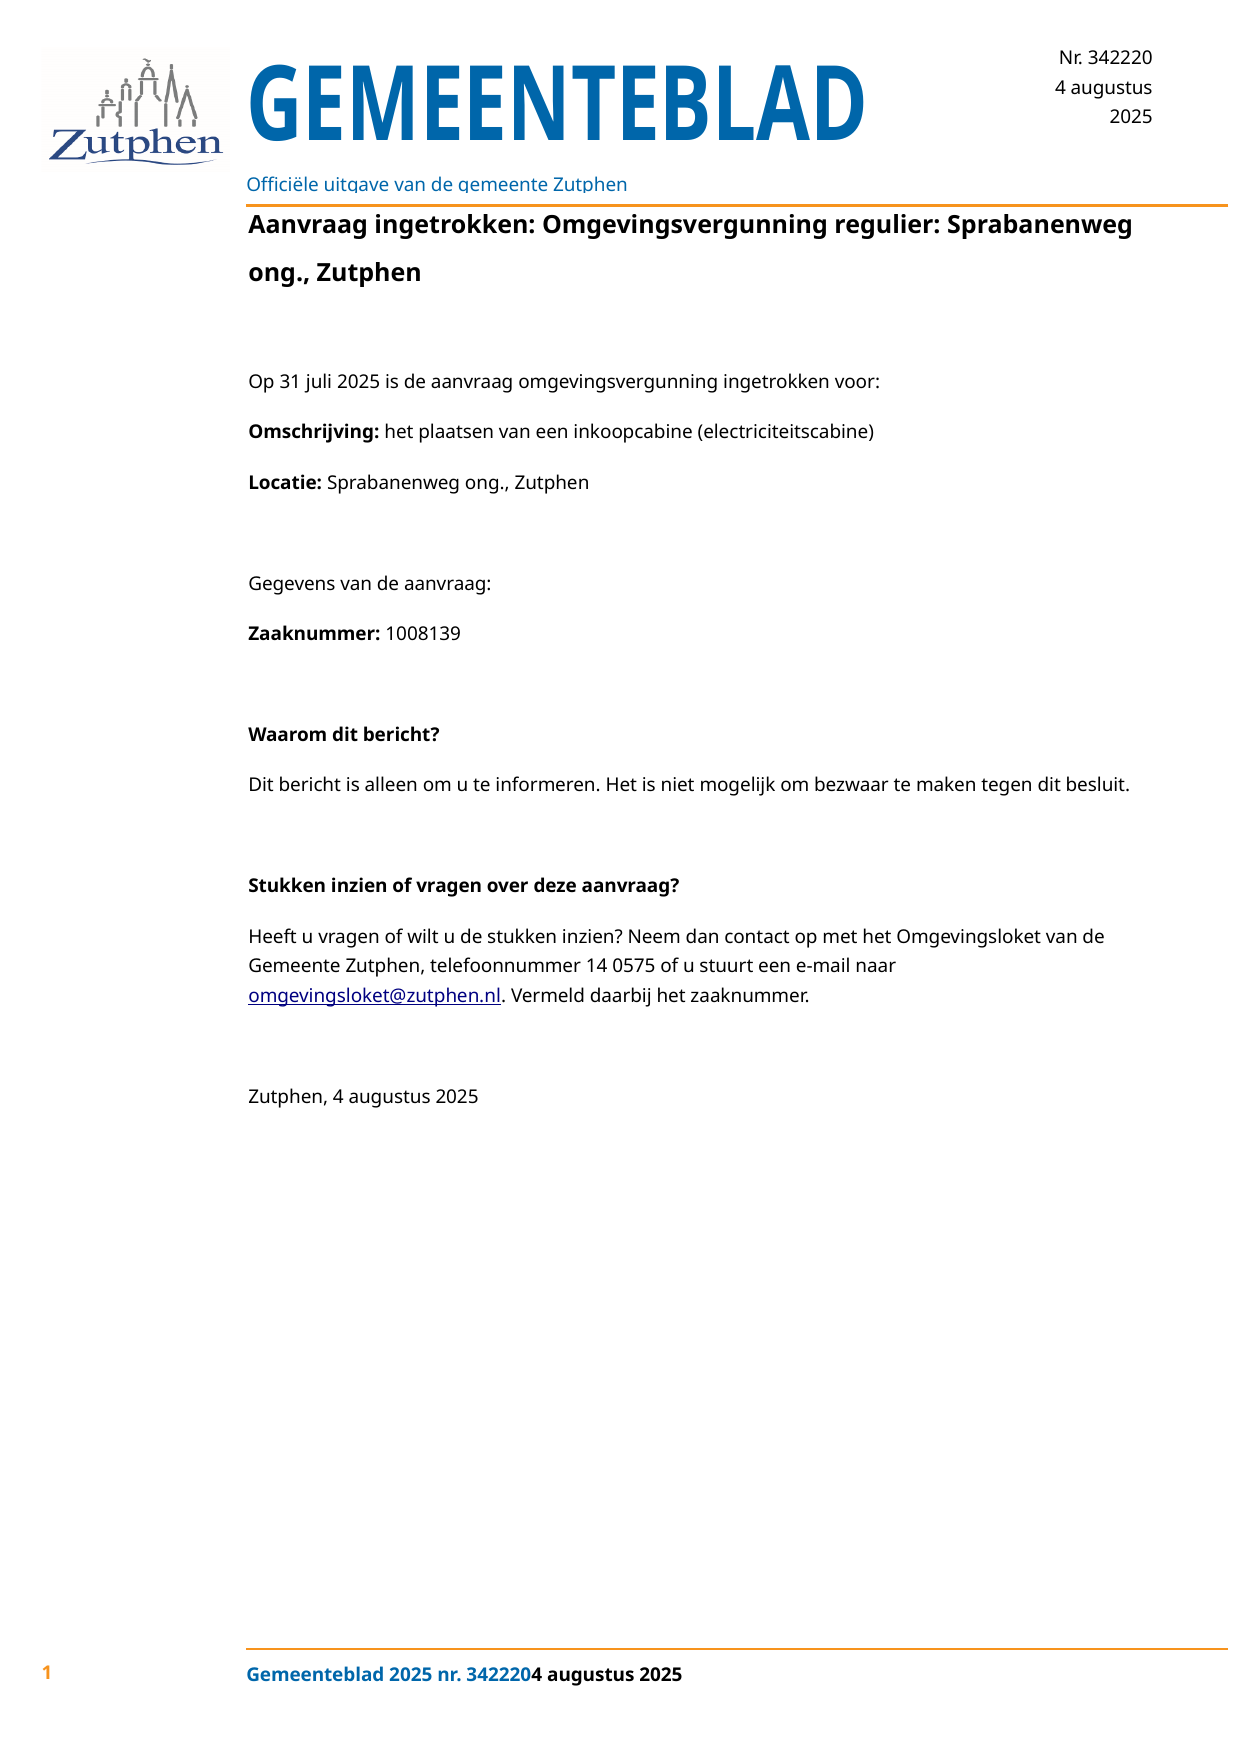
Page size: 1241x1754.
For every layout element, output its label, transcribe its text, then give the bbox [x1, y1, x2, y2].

text Op 31 juli 2025 is de aanvraag omgevingsvergunning ingetrokken voor: [248, 368, 1152, 394]
text Waarom dit bericht? [248, 721, 1152, 747]
text Dit bericht is alleen om u te informeren. Het is niet mogelijk om bezwaar te maken tegen dit besluit. [248, 772, 1152, 797]
text Heeft u vragen of wilt u de stukken inzien? Neem dan contact op met het Omgevingsloket van de Gemeente Zutphen, telefoonnummer 14 0575 of u stuurt een e-mail naar omgevingsloket@zutphen.nl. Vermeld daarbij het zaaknummer. [248, 923, 1152, 1008]
text Gegevens van de aanvraag: [248, 570, 1152, 596]
text Aanvraag ingetrokken: Omgevingsvergunning regulier: Sprabanenweg ong., Zutphen [248, 207, 1152, 288]
text Stukken inzien of vragen over deze aanvraag? [248, 872, 1152, 898]
text Omschrijving: het plaatsen van een inkoopcabine (electriciteitscabine) [248, 419, 1152, 444]
text Zaaknummer: 1008139 [248, 620, 1152, 646]
text Locatie: Sprabanenweg ong., Zutphen [248, 469, 1152, 495]
text Zutphen, 4 augustus 2025 [248, 1083, 1152, 1109]
picture [41, 47, 231, 172]
